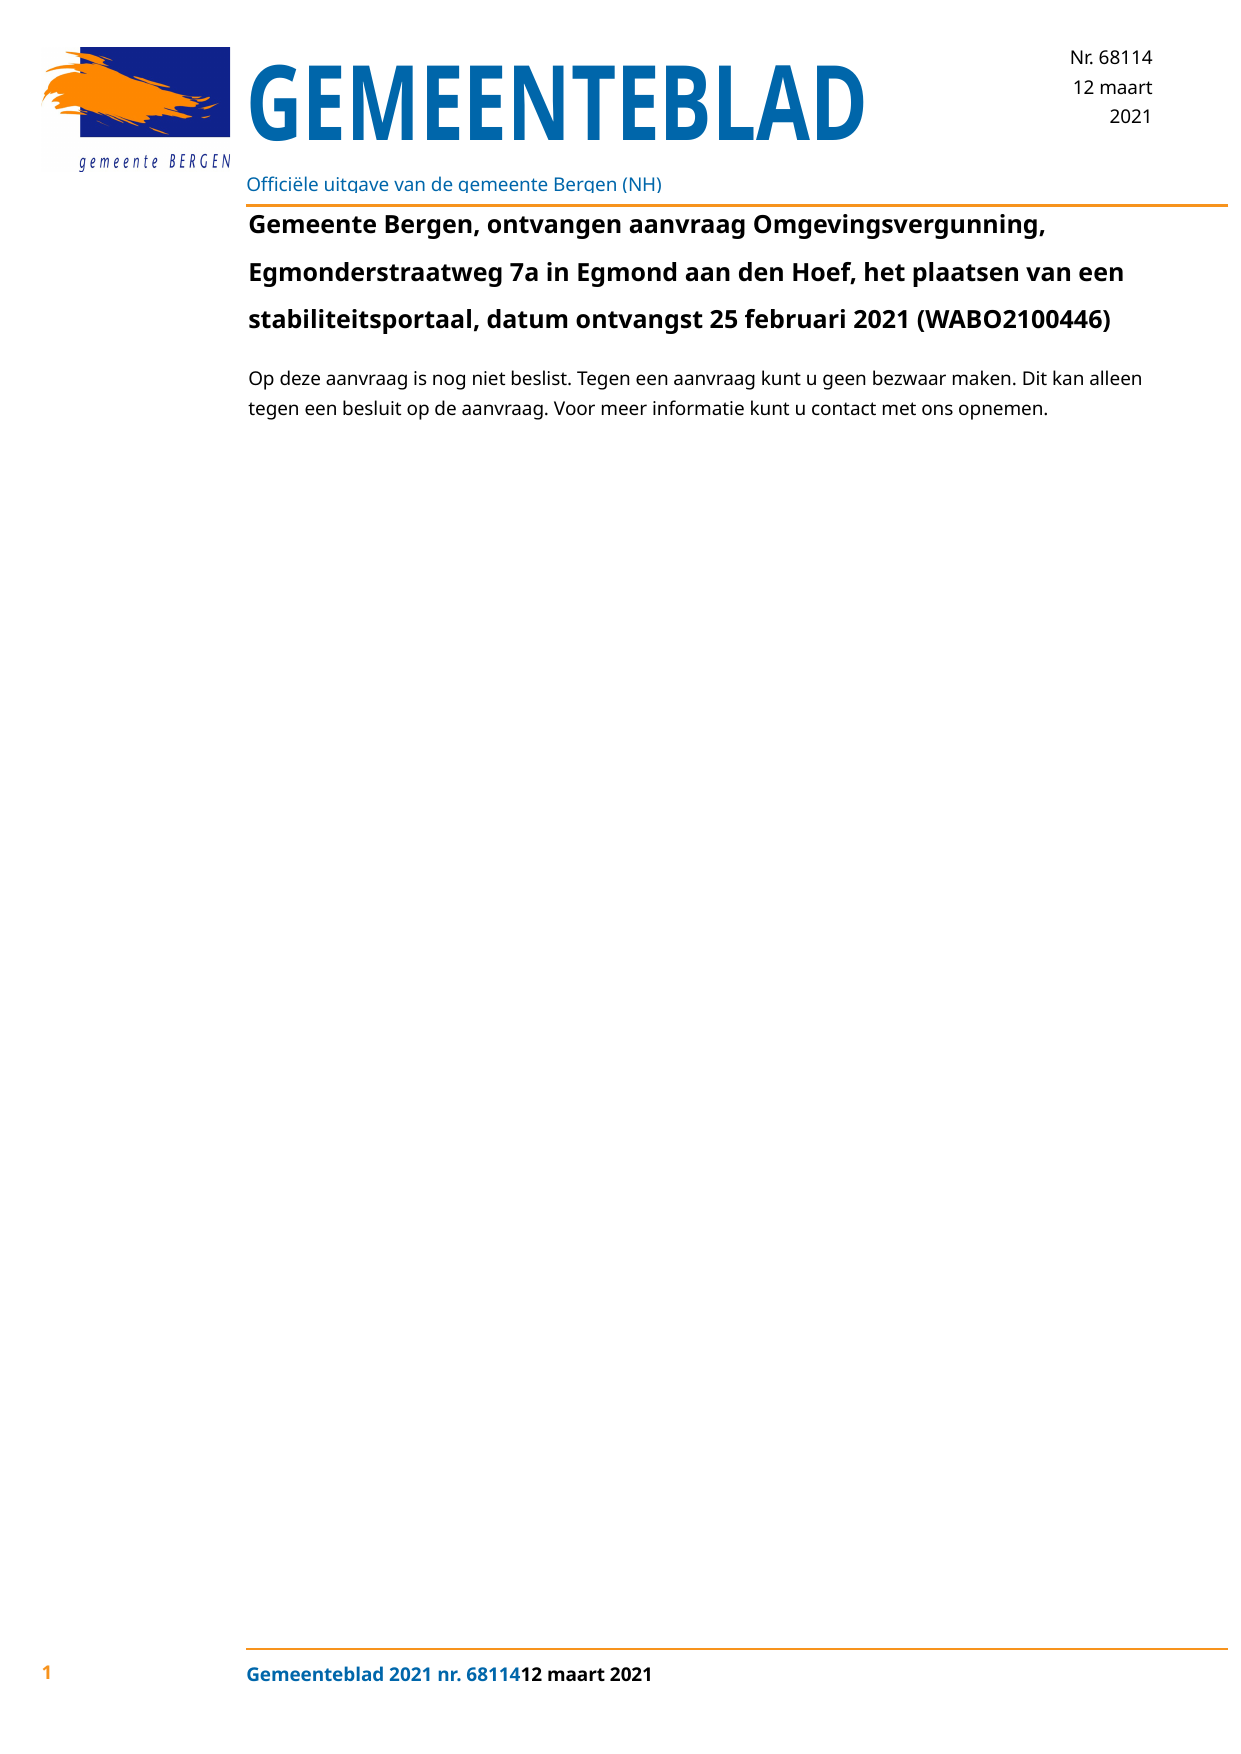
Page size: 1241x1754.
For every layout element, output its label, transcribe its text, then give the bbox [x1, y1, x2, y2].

text Op deze aanvraag is nog niet beslist. Tegen een aanvraag kunt u geen bezwaar maken. Dit kan alleen tegen een besluit op de aanvraag. Voor meer informatie kunt u contact met ons opnemen. [248, 366, 1152, 421]
picture [41, 47, 231, 172]
text Gemeente Bergen, ontvangen aanvraag Omgevingsvergunning, Egmonderstraatweg 7a in Egmond aan den Hoef, het plaatsen van een stabiliteitsportaal, datum ontvangst 25 februari 2021 (WABO2100446) [248, 207, 1152, 336]
